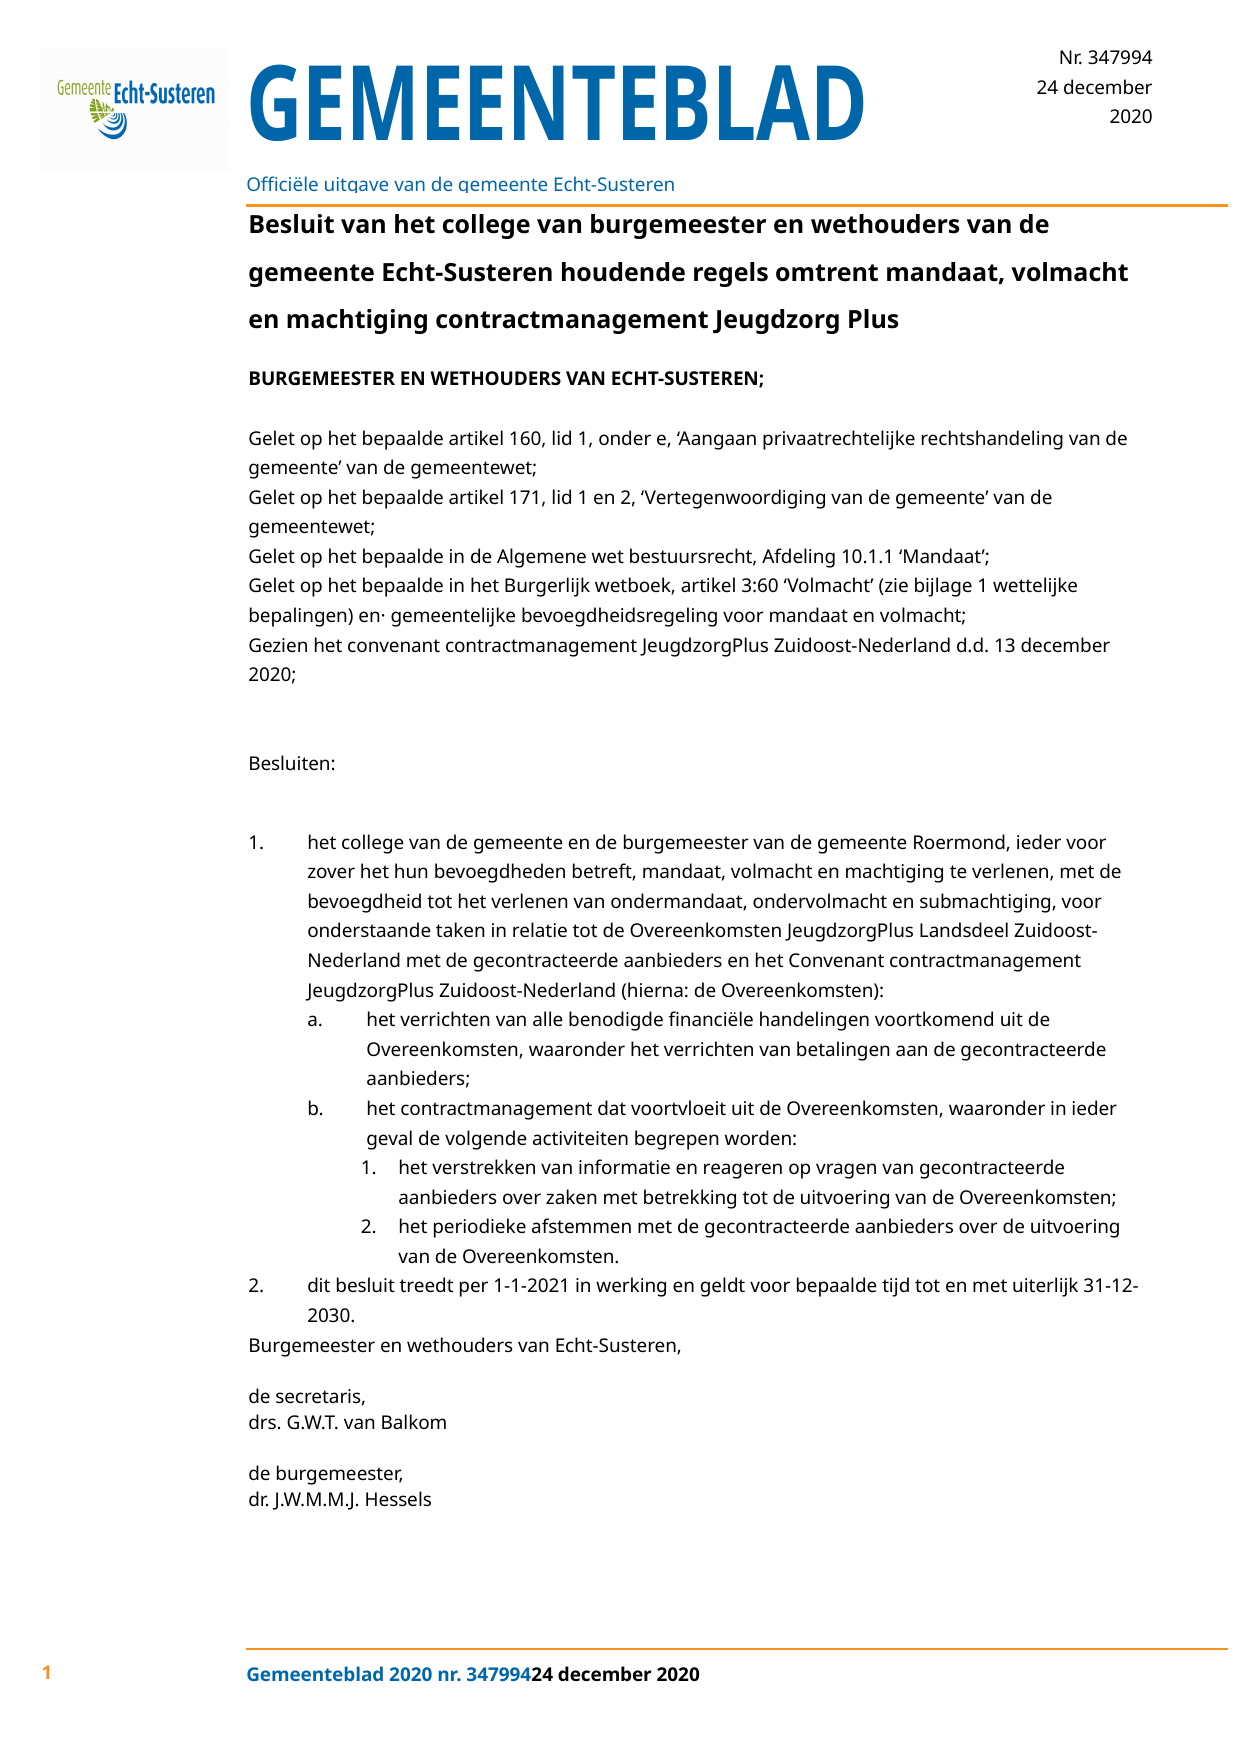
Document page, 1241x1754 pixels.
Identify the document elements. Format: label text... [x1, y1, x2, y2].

text Gezien het convenant contractmanagement JeugdzorgPlus Zuidoost-Nederland d.d. 13 december 2020; [248, 632, 1152, 687]
list het verrichten van alle benodigde financiële handelingen voortkomend uit de Overeenkomsten, waaronder het verrichten van betalingen aan de gecontracteerde aanbieders; [307, 1006, 1152, 1091]
list dit besluit treedt per 1-1-2021 in werking en geldt voor bepaalde tijd tot en met uiterlijk 31-12-2030. [248, 1273, 1152, 1328]
text dr. J.W.M.M.J. Hessels [248, 1486, 1152, 1512]
list het periodieke afstemmen met de gecontracteerde aanbieders over de uitvoering van de Overeenkomsten. [361, 1213, 1152, 1269]
text Burgemeester en wethouders van Echt-Susteren, [248, 1332, 1152, 1358]
text de burgemeester, [248, 1461, 1152, 1486]
text Gelet op het bepaalde in de Algemene wet bestuursrecht, Afdeling 10.1.1 ‘Mandaat’; [248, 543, 1152, 569]
list het contractmanagement dat voortvloeit uit de Overeenkomsten, waaronder in ieder geval de volgende activiteiten begrepen worden: [307, 1095, 1152, 1151]
text Besluit van het college van burgemeester en wethouders van de gemeente Echt-Susteren houdende regels omtrent mandaat, volmacht en machtiging contractmanagement Jeugdzorg Plus [248, 207, 1152, 336]
text Gelet op het bepaalde artikel 160, lid 1, onder e, ‘Aangaan privaatrechtelijke rechtshandeling van de gemeente’ van de gemeentewet; [248, 425, 1152, 480]
text drs. G.W.T. van Balkom [248, 1409, 1152, 1435]
text Besluiten: [248, 750, 1152, 776]
list het verstrekken van informatie en reageren op vragen van gecontracteerde aanbieders over zaken met betrekking tot de uitvoering van de Overeenkomsten; [361, 1154, 1152, 1210]
list het college van de gemeente en de burgemeester van de gemeente Roermond, ieder voor zover het hun bevoegdheden betreft, mandaat, volmacht en machtiging te verlenen, met de bevoegdheid tot het verlenen van ondermandaat, ondervolmacht en submachtiging, voor onderstaande taken in relatie tot de Overeenkomsten JeugdzorgPlus Landsdeel Zuidoost-Nederland met de gecontracteerde aanbieders en het Convenant contractmanagement JeugdzorgPlus Zuidoost-Nederland (hierna: de Overeenkomsten): [248, 829, 1152, 1003]
text BURGEMEESTER EN WETHOUDERS VAN ECHT-SUSTEREN; [248, 366, 1152, 391]
text Gelet op het bepaalde in het Burgerlijk wetboek, artikel 3:60 ‘Volmacht’ (zie bijlage 1 wettelijke bepalingen) en· gemeentelijke bevoegdheidsregeling voor mandaat en volmacht; [248, 573, 1152, 628]
picture [41, 47, 231, 172]
text de secretaris, [248, 1383, 1152, 1409]
text Gelet op het bepaalde artikel 171, lid 1 en 2, ‘Vertegenwoordiging van de gemeente’ van de gemeentewet; [248, 484, 1152, 539]
